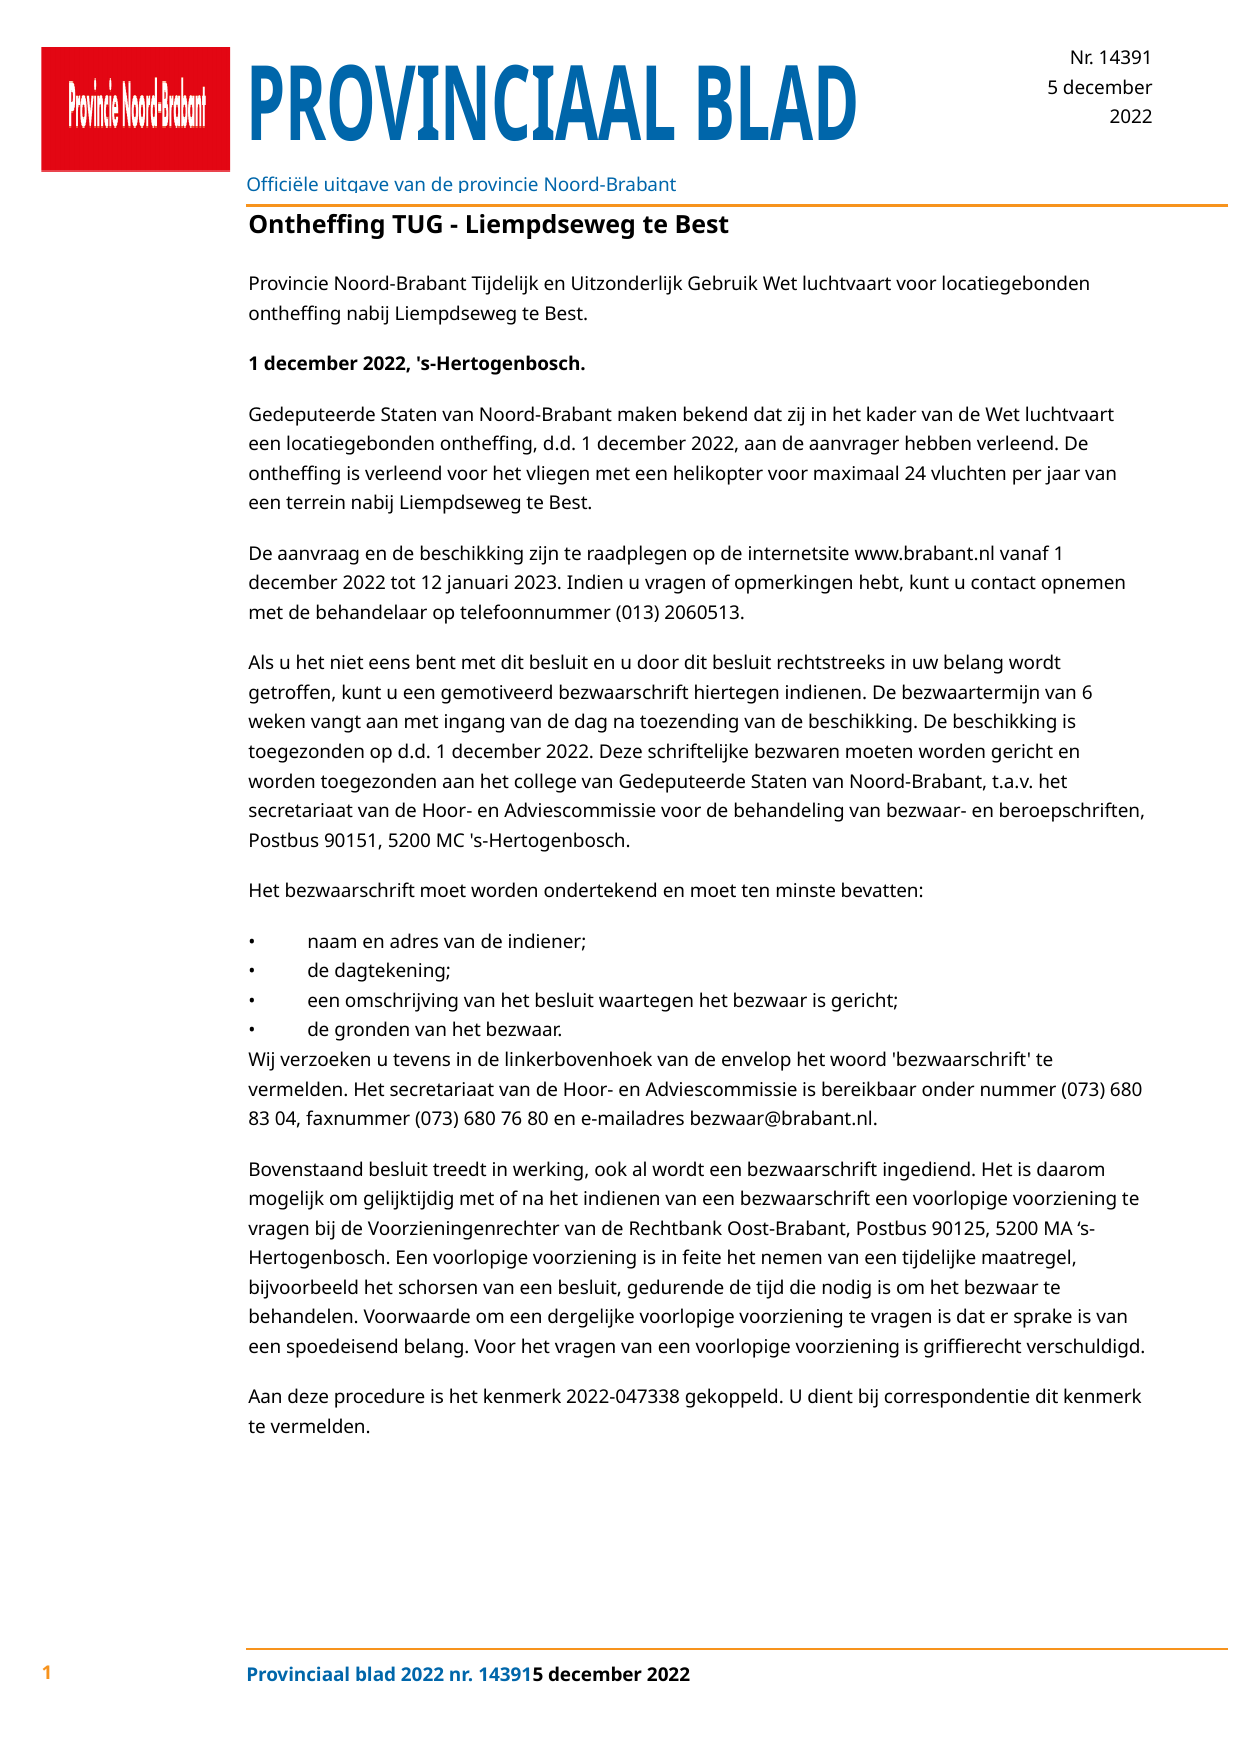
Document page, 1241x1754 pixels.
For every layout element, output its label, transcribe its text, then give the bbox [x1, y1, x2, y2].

text De aanvraag en de beschikking zijn te raadplegen op de internetsite www.brabant.nl vanaf 1 december 2022 tot 12 januari 2023. Indien u vragen of opmerkingen hebt, kunt u contact opnemen met de behandelaar op telefoonnummer (013) 2060513. [248, 540, 1152, 625]
text Aan deze procedure is het kenmerk 2022-047338 gekoppeld. U dient bij correspondentie dit kenmerk te vermelden. [248, 1384, 1152, 1439]
list een omschrijving van het besluit waartegen het bezwaar is gericht; [248, 987, 1152, 1013]
text Als u het niet eens bent met dit besluit en u door dit besluit rechtstreeks in uw belang wordt getroffen, kunt u een gemotiveerd bezwaarschrift hiertegen indienen. De bezwaartermijn van 6 weken vangt aan met ingang van de dag na toezending van de beschikking. De beschikking is toegezonden op d.d. 1 december 2022. Deze schriftelijke bezwaren moeten worden gericht en worden toegezonden aan het college van Gedeputeerde Staten van Noord-Brabant, t.a.v. het secretariaat van de Hoor- en Adviescommissie voor de behandeling van bezwaar- en beroepschriften, Postbus 90151, 5200 MC 's-Hertogenbosch. [248, 649, 1152, 853]
list de gronden van het bezwaar. [248, 1017, 1152, 1042]
text Gedeputeerde Staten van Noord-Brabant maken bekend dat zij in het kader van de Wet luchtvaart een locatiegebonden ontheffing, d.d. 1 december 2022, aan de aanvrager hebben verleend. De ontheffing is verleend voor het vliegen met een helikopter voor maximaal 24 vluchten per jaar van een terrein nabij Liempdseweg te Best. [248, 401, 1152, 515]
text Ontheffing TUG - Liempdseweg te Best [248, 207, 1152, 241]
list naam en adres van de indiener; [248, 928, 1152, 953]
text Bovenstaand besluit treedt in werking, ook al wordt een bezwaarschrift ingediend. Het is daarom mogelijk om gelijktijdig met of na het indienen van een bezwaarschrift een voorlopige voorziening te vragen bij de Voorzieningenrechter van de Rechtbank Oost-Brabant, Postbus 90125, 5200 MA ‘s-Hertogenbosch. Een voorlopige voorziening is in feite het nemen van een tijdelijke maatregel, bijvoorbeeld het schorsen van een besluit, gedurende de tijd die nodig is om het bezwaar te behandelen. Voorwaarde om een dergelijke voorlopige voorziening te vragen is dat er sprake is van een spoedeisend belang. Voor het vragen van een voorlopige voorziening is griffierecht verschuldigd. [248, 1156, 1152, 1359]
text Wij verzoeken u tevens in de linkerbovenhoek van de envelop het woord 'bezwaarschrift' te vermelden. Het secretariaat van de Hoor- en Adviescommissie is bereikbaar onder nummer (073) 680 83 04, faxnummer (073) 680 76 80 en e-mailadres bezwaar@brabant.nl. [248, 1046, 1152, 1131]
text Het bezwaarschrift moet worden ondertekend en moet ten minste bevatten: [248, 877, 1152, 903]
text 1 december 2022, 's-Hertogenbosch. [248, 350, 1152, 376]
picture [41, 47, 231, 172]
text Provincie Noord-Brabant Tijdelijk en Uitzonderlijk Gebruik Wet luchtvaart voor locatiegebonden ontheffing nabij Liempdseweg te Best. [248, 270, 1152, 326]
list de dagtekening; [248, 957, 1152, 983]
